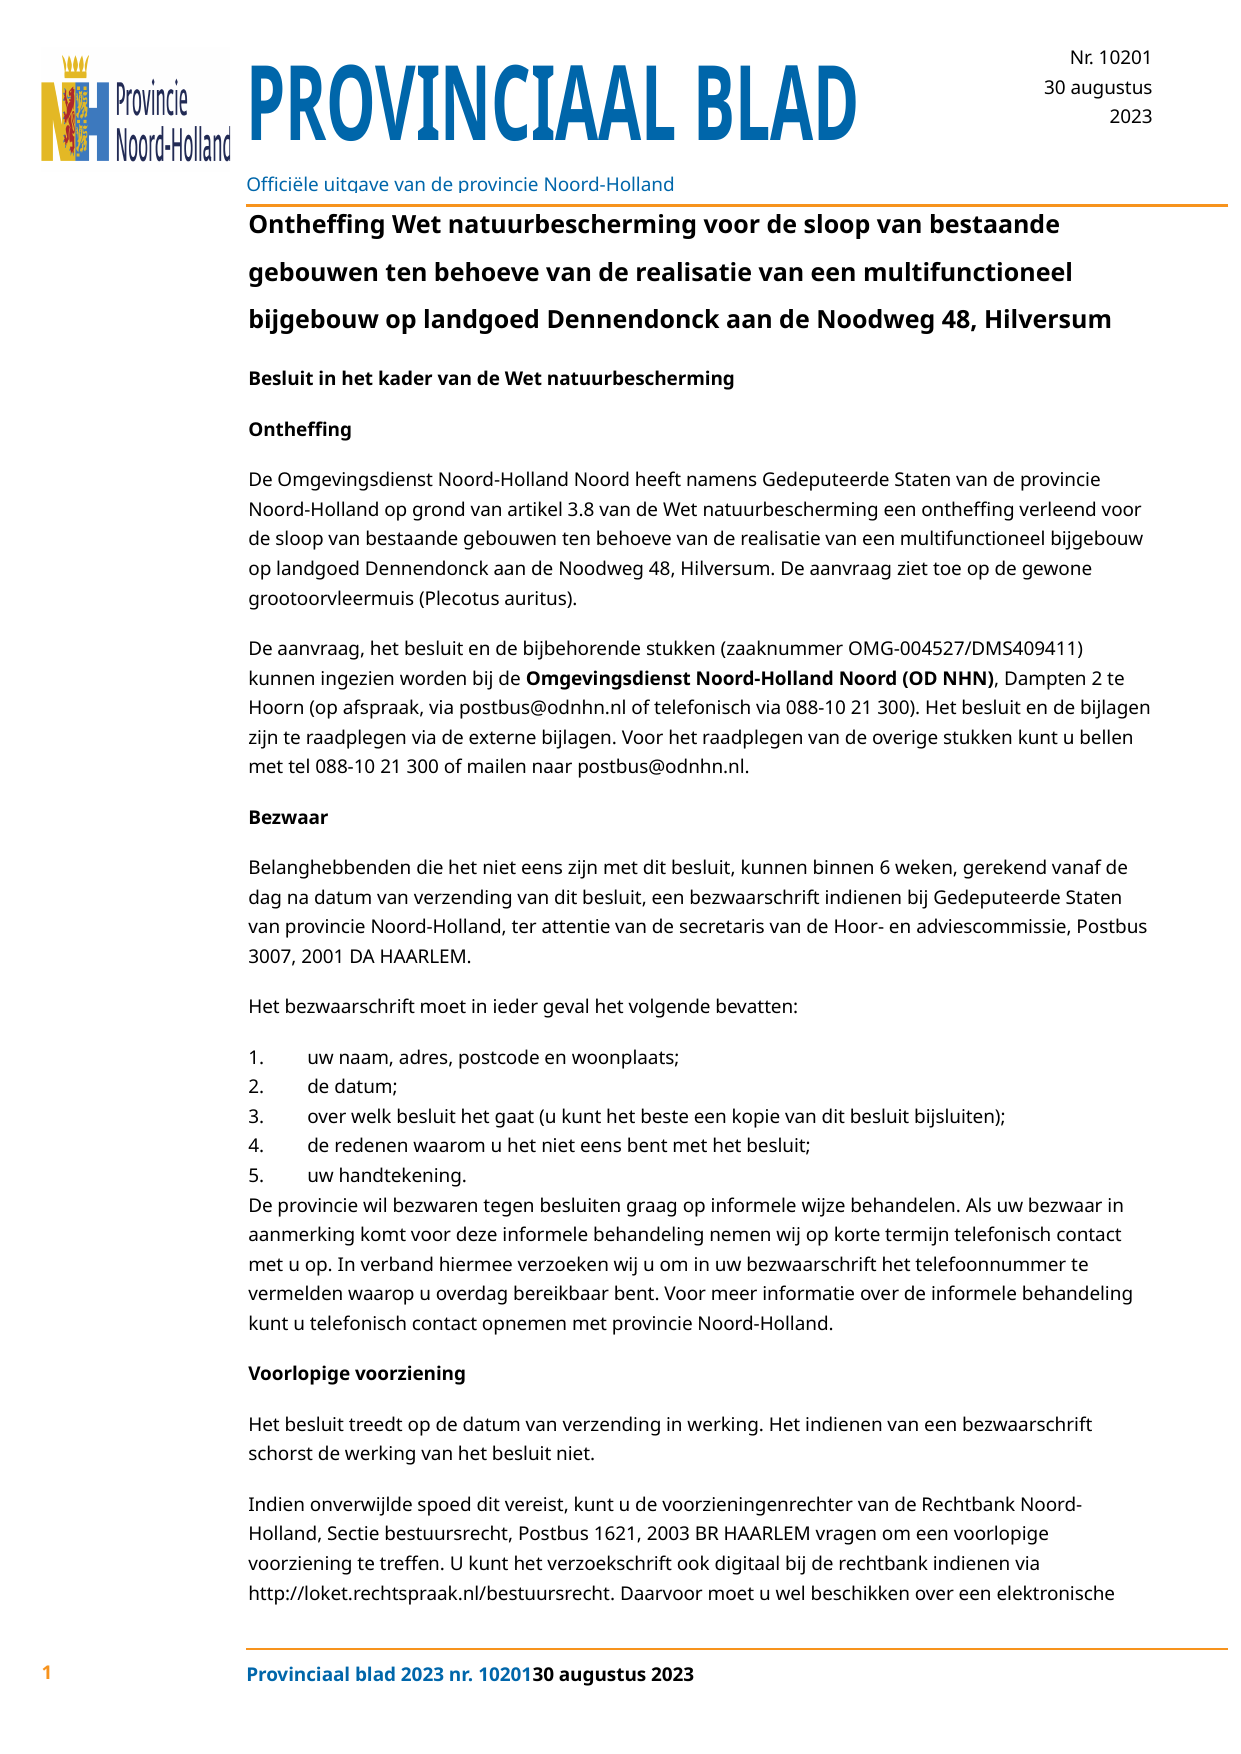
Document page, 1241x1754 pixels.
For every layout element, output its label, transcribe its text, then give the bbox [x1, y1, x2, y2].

text De aanvraag, het besluit en de bijbehorende stukken (zaaknummer OMG-004527/DMS409411) kunnen ingezien worden bij de Omgevingsdienst Noord-Holland Noord (OD NHN), Dampten 2 te Hoorn (op afspraak, via postbus@odnhn.nl of telefonisch via 088-10 21 300). Het besluit en de bijlagen zijn te raadplegen via de externe bijlagen. Voor het raadplegen van de overige stukken kunt u bellen met tel 088-10 21 300 of mailen naar postbus@odnhn.nl. [248, 635, 1152, 779]
text Besluit in het kader van de Wet natuurbescherming [248, 366, 1152, 391]
text Voorlopige voorziening [248, 1361, 1152, 1386]
text De Omgevingsdienst Noord-Holland Noord heeft namens Gedeputeerde Staten van de provincie Noord-Holland op grond van artikel 3.8 van de Wet natuurbescherming een ontheffing verleend voor de sloop van bestaande gebouwen ten behoeve van de realisatie van een multifunctioneel bijgebouw op landgoed Dennendonck aan de Noodweg 48, Hilversum. De aanvraag ziet toe op de gewone grootoorvleermuis (Plecotus auritus). [248, 466, 1152, 610]
text Bezwaar [248, 804, 1152, 829]
text De provincie wil bezwaren tegen besluiten graag op informele wijze behandelen. Als uw bezwaar in aanmerking komt voor deze informele behandeling nemen wij op korte termijn telefonisch contact met u op. In verband hiermee verzoeken wij u om in uw bezwaarschrift het telefoonnummer te vermelden waarop u overdag bereikbaar bent. Voor meer informatie over de informele behandeling kunt u telefonisch contact opnemen met provincie Noord-Holland. [248, 1192, 1152, 1336]
list de redenen waarom u het niet eens bent met het besluit; [248, 1133, 1152, 1158]
text Ontheffing Wet natuurbescherming voor de sloop van bestaande gebouwen ten behoeve van de realisatie van een multifunctioneel bijgebouw op landgoed Dennendonck aan de Noodweg 48, Hilversum [248, 207, 1152, 336]
list over welk besluit het gaat (u kunt het beste een kopie van dit besluit bijsluiten); [248, 1103, 1152, 1129]
list de datum; [248, 1073, 1152, 1099]
list uw handtekening. [248, 1162, 1152, 1188]
text Indien onverwijlde spoed dit vereist, kunt u de voorzieningenrechter van de Rechtbank Noord-Holland, Sectie bestuursrecht, Postbus 1621, 2003 BR HAARLEM vragen om een voorlopige voorziening te treffen. U kunt het verzoekschrift ook digitaal bij de rechtbank indienen via http://loket.rechtspraak.nl/bestuursrecht. Daarvoor moet u wel beschikken over een elektronische [248, 1491, 1152, 1605]
list uw naam, adres, postcode en woonplaats; [248, 1044, 1152, 1069]
text Het bezwaarschrift moet in ieder geval het volgende bevatten: [248, 993, 1152, 1019]
text Het besluit treedt op de datum van verzending in werking. Het indienen van een bezwaarschrift schorst de werking van het besluit niet. [248, 1411, 1152, 1466]
text Ontheffing [248, 416, 1152, 442]
text Belanghebbenden die het niet eens zijn met dit besluit, kunnen binnen 6 weken, gerekend vanaf de dag na datum van verzending van dit besluit, een bezwaarschrift indienen bij Gedeputeerde Staten van provincie Noord-Holland, ter attentie van de secretaris van de Hoor- en adviescommissie, Postbus 3007, 2001 DA HAARLEM. [248, 854, 1152, 969]
picture [41, 47, 231, 172]
